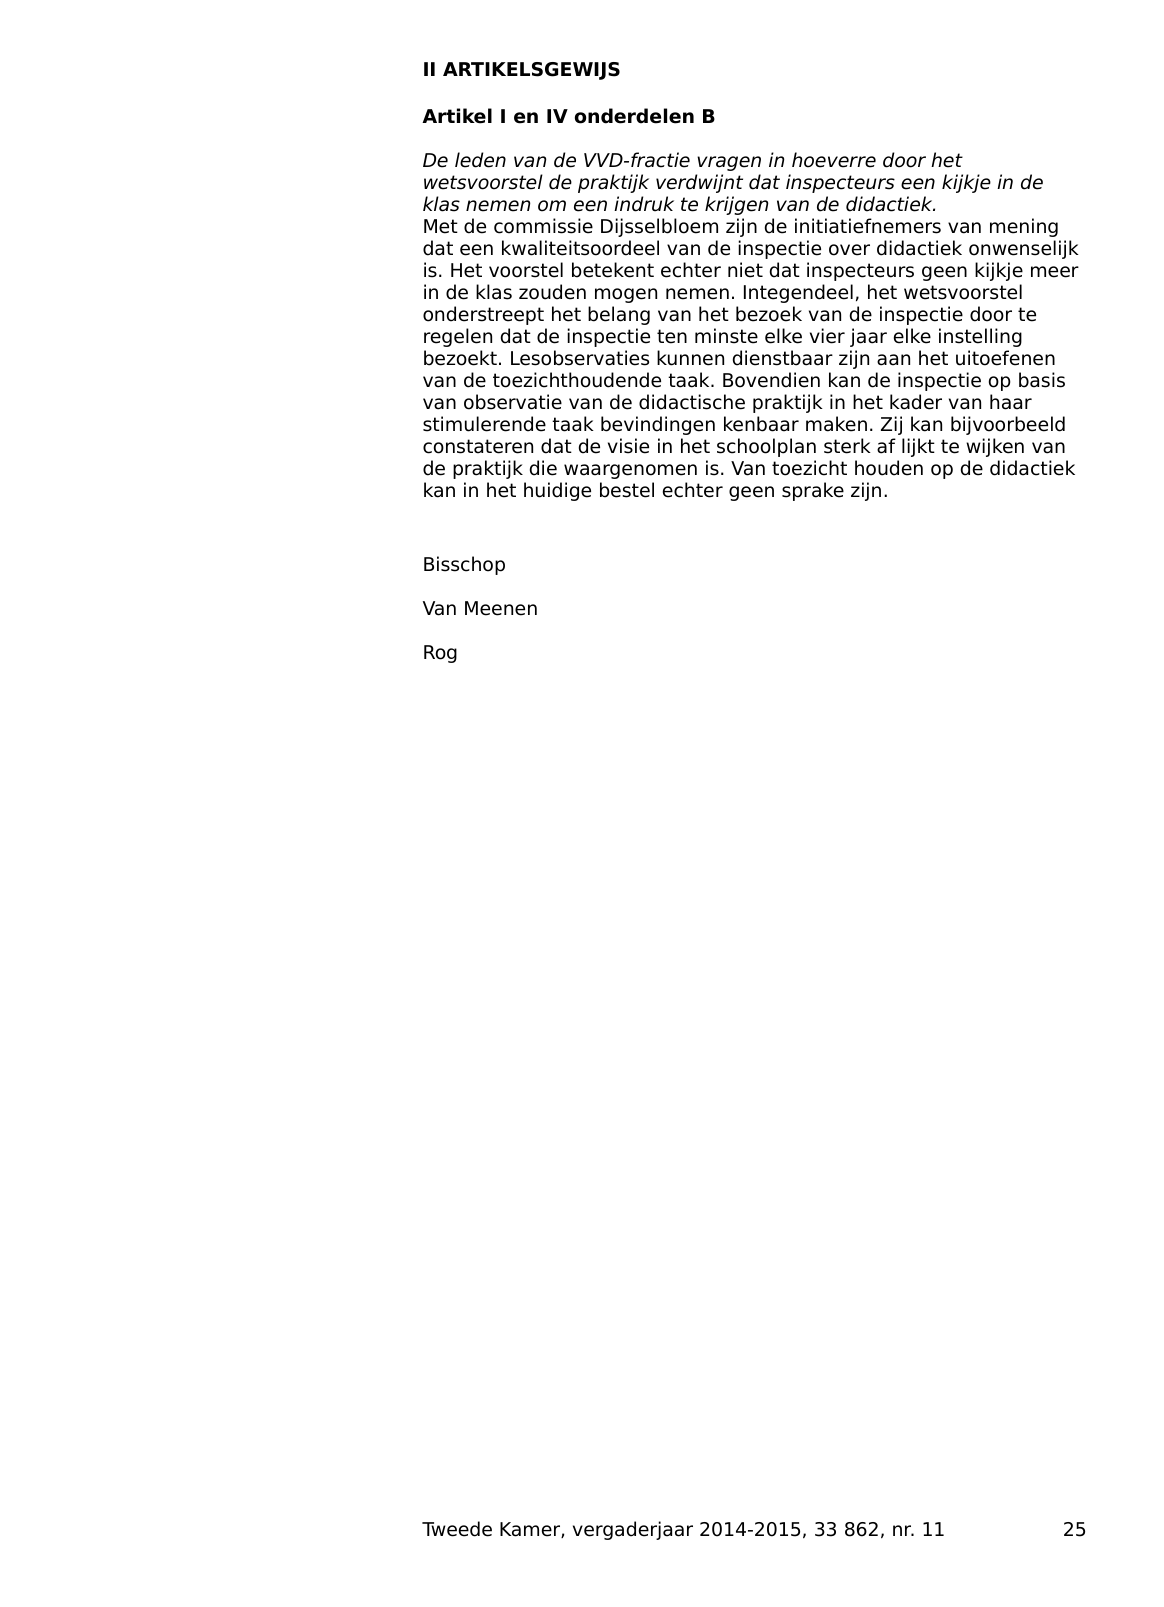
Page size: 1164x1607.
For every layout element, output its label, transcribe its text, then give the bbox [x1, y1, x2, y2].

subtitle Artikel I en IV onderdelen B [422, 106, 1087, 128]
text Bisschop Van Meenen Rog [422, 532, 1087, 664]
text Met de commissie Dijsselbloem zijn de initiatiefnemers van mening dat een kwaliteitsoordeel van de inspectie over didactiek onwenselijk is. Het voorstel betekent echter niet dat inspecteurs geen kijkje meer in de klas zouden mogen nemen. Integendeel, het wetsvoorstel onderstreept het belang van het bezoek van de inspectie door te regelen dat de inspectie ten minste elke vier jaar elke instelling bezoekt. Lesobservaties kunnen dienstbaar zijn aan het uitoefenen van de toezichthoudende taak. Bovendien kan de inspectie op basis van observatie van de didactische praktijk in het kader van haar stimulerende taak bevindingen kenbaar maken. Zij kan bijvoorbeeld constateren dat de visie in het schoolplan sterk af lijkt te wijken van de praktijk die waargenomen is. Van toezicht houden op de didactiek kan in het huidige bestel echter geen sprake zijn. [422, 216, 1087, 502]
subtitle II ARTIKELSGEWIJS [422, 59, 1087, 81]
text De leden van de VVD-fractie vragen in hoeverre door het wetsvoorstel de praktijk verdwijnt dat inspecteurs een kijkje in de klas nemen om een indruk te krijgen van de didactiek. [422, 150, 1087, 216]
